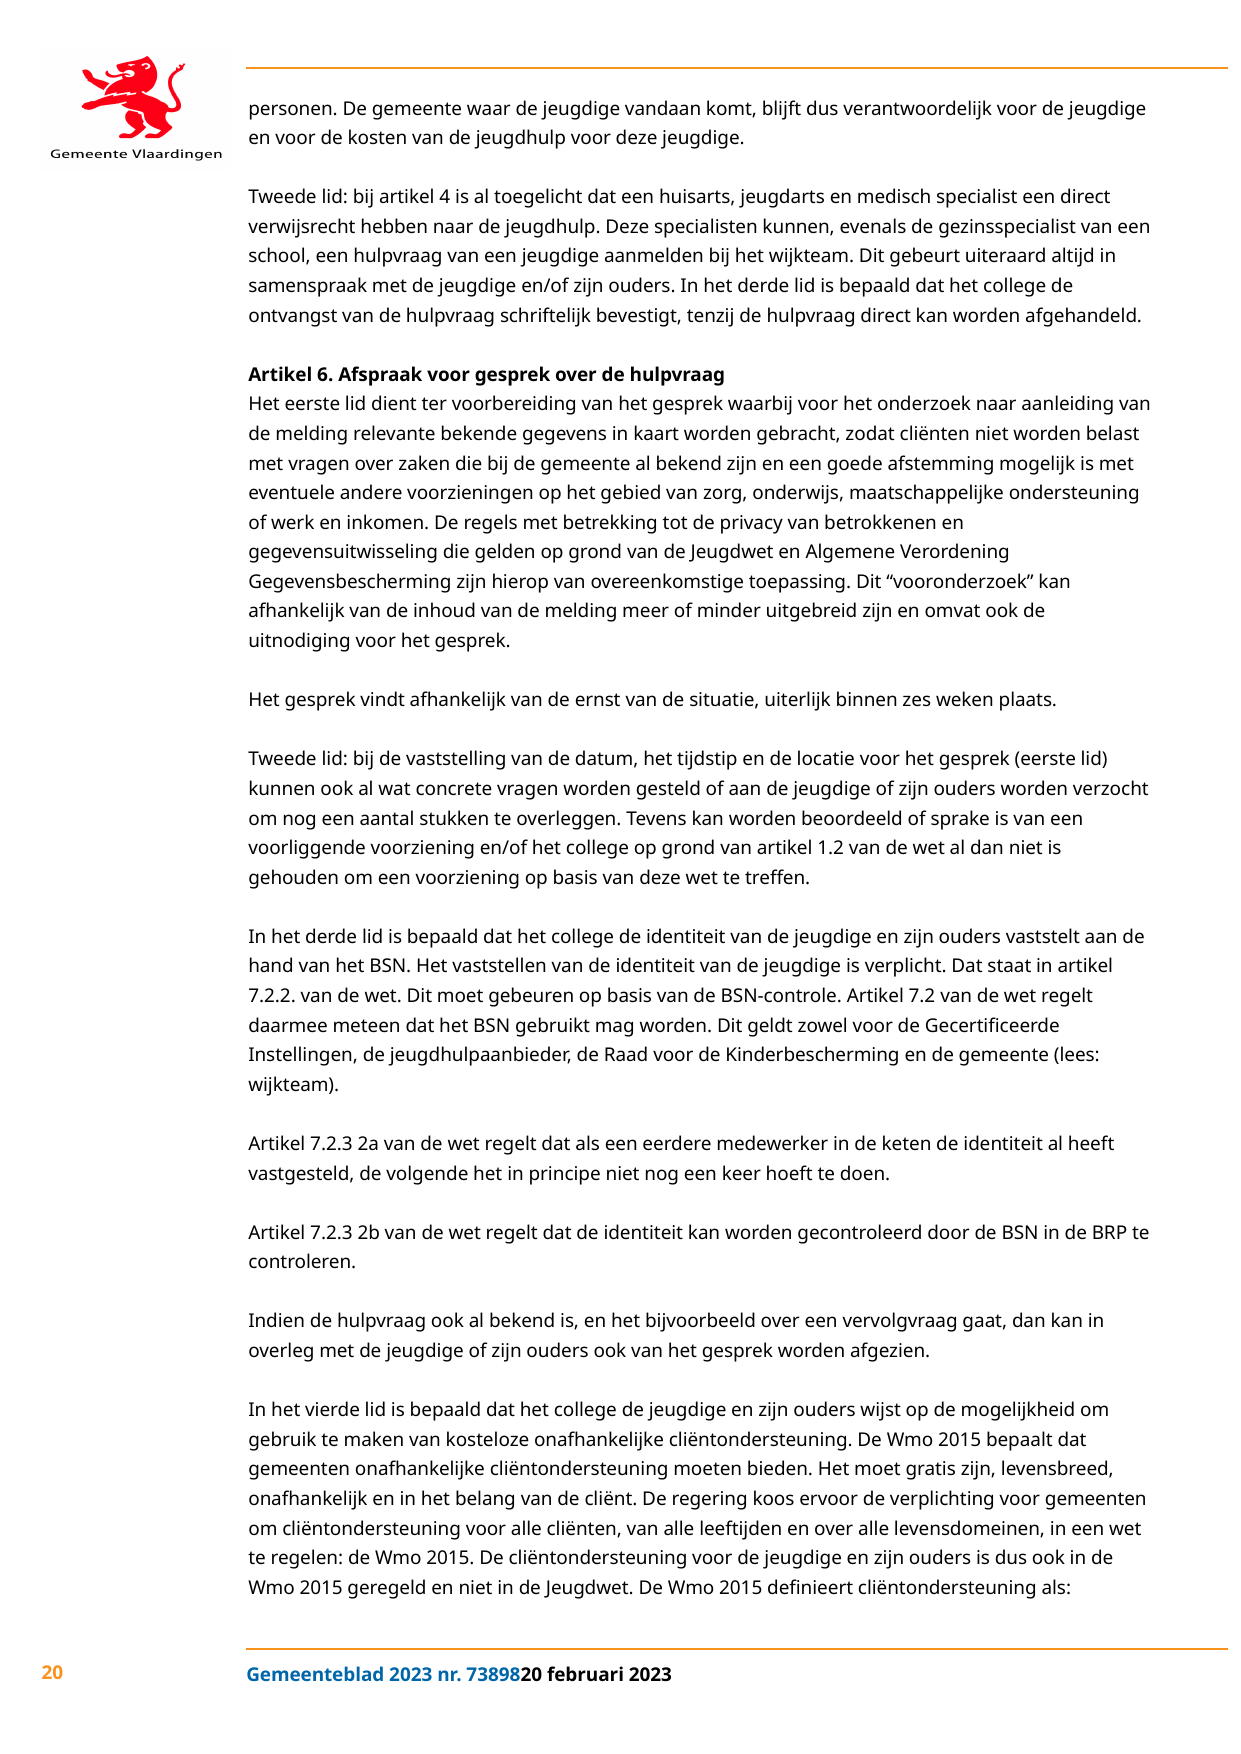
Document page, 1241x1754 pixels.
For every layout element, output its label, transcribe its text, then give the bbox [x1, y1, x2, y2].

text Artikel 7.2.3 2b van de wet regelt dat de identiteit kan worden gecontroleerd door de BSN in de BRP te controleren. [248, 1219, 1152, 1274]
picture [41, 47, 231, 172]
text Het eerste lid dient ter voorbereiding van het gesprek waarbij voor het onderzoek naar aanleiding van de melding relevante bekende gegevens in kaart worden gebracht, zodat cliënten niet worden belast met vragen over zaken die bij de gemeente al bekend zijn en een goede afstemming mogelijk is met eventuele andere voorzieningen op het gebied van zorg, onderwijs, maatschappelijke ondersteuning of werk en inkomen. De regels met betrekking tot de privacy van betrokkenen en gegevensuitwisseling die gelden op grond van de Jeugdwet en Algemene Verordening Gegevensbescherming zijn hierop van overeenkomstige toepassing. Dit “vooronderzoek” kan afhankelijk van de inhoud van de melding meer of minder uitgebreid zijn en omvat ook de uitnodiging voor het gesprek. [248, 391, 1152, 653]
text Tweede lid: bij de vaststelling van de datum, het tijdstip en de locatie voor het gesprek (eerste lid) kunnen ook al wat concrete vragen worden gesteld of aan de jeugdige of zijn ouders worden verzocht om nog een aantal stukken te overleggen. Tevens kan worden beoordeeld of sprake is van een voorliggende voorziening en/of het college op grond van artikel 1.2 van de wet al dan niet is gehouden om een voorziening op basis van deze wet te treffen. [248, 746, 1152, 890]
text Indien de hulpvraag ook al bekend is, en het bijvoorbeeld over een vervolgvraag gaat, dan kan in overleg met de jeugdige of zijn ouders ook van het gesprek worden afgezien. [248, 1308, 1152, 1363]
text Tweede lid: bij artikel 4 is al toegelicht dat een huisarts, jeugdarts en medisch specialist een direct verwijsrecht hebben naar de jeugdhulp. Deze specialisten kunnen, evenals de gezinsspecialist van een school, een hulpvraag van een jeugdige aanmelden bij het wijkteam. Dit gebeurt uiteraard altijd in samenspraak met de jeugdige en/of zijn ouders. In het derde lid is bepaald dat het college de ontvangst van de hulpvraag schriftelijk bevestigt, tenzij de hulpvraag direct kan worden afgehandeld. [248, 183, 1152, 328]
text Artikel 7.2.3 2a van de wet regelt dat als een eerdere medewerker in de keten de identiteit al heeft vastgesteld, de volgende het in principe niet nog een keer hoeft te doen. [248, 1130, 1152, 1186]
text personen. De gemeente waar de jeugdige vandaan komt, blijft dus verantwoordelijk voor de jeugdige en voor de kosten van de jeugdhulp voor deze jeugdige. [248, 95, 1152, 150]
text Het gesprek vindt afhankelijk van de ernst van de situatie, uiterlijk binnen zes weken plaats. [248, 686, 1152, 712]
text Artikel 6. Afspraak voor gesprek over de hulpvraag [248, 361, 1152, 387]
text In het derde lid is bepaald dat het college de identiteit van de jeugdige en zijn ouders vaststelt aan de hand van het BSN. Het vaststellen van de identiteit van de jeugdige is verplicht. Dat staat in artikel 7.2.2. van de wet. Dit moet gebeuren op basis van de BSN-controle. Artikel 7.2 van de wet regelt daarmee meteen dat het BSN gebruikt mag worden. Dit geldt zowel voor de Gecertificeerde Instellingen, de jeugdhulpaanbieder, de Raad voor de Kinderbescherming en de gemeente (lees: wijkteam). [248, 923, 1152, 1097]
text In het vierde lid is bepaald dat het college de jeugdige en zijn ouders wijst op de mogelijkheid om gebruik te maken van kosteloze onafhankelijke cliëntondersteuning. De Wmo 2015 bepaalt dat gemeenten onafhankelijke cliëntondersteuning moeten bieden. Het moet gratis zijn, levensbreed, onafhankelijk en in het belang van de cliënt. De regering koos ervoor de verplichting voor gemeenten om cliëntondersteuning voor alle cliënten, van alle leeftijden en over alle levensdomeinen, in een wet te regelen: de Wmo 2015. De cliëntondersteuning voor de jeugdige en zijn ouders is dus ook in de Wmo 2015 geregeld en niet in de Jeugdwet. De Wmo 2015 definieert cliëntondersteuning als: [248, 1396, 1152, 1600]
